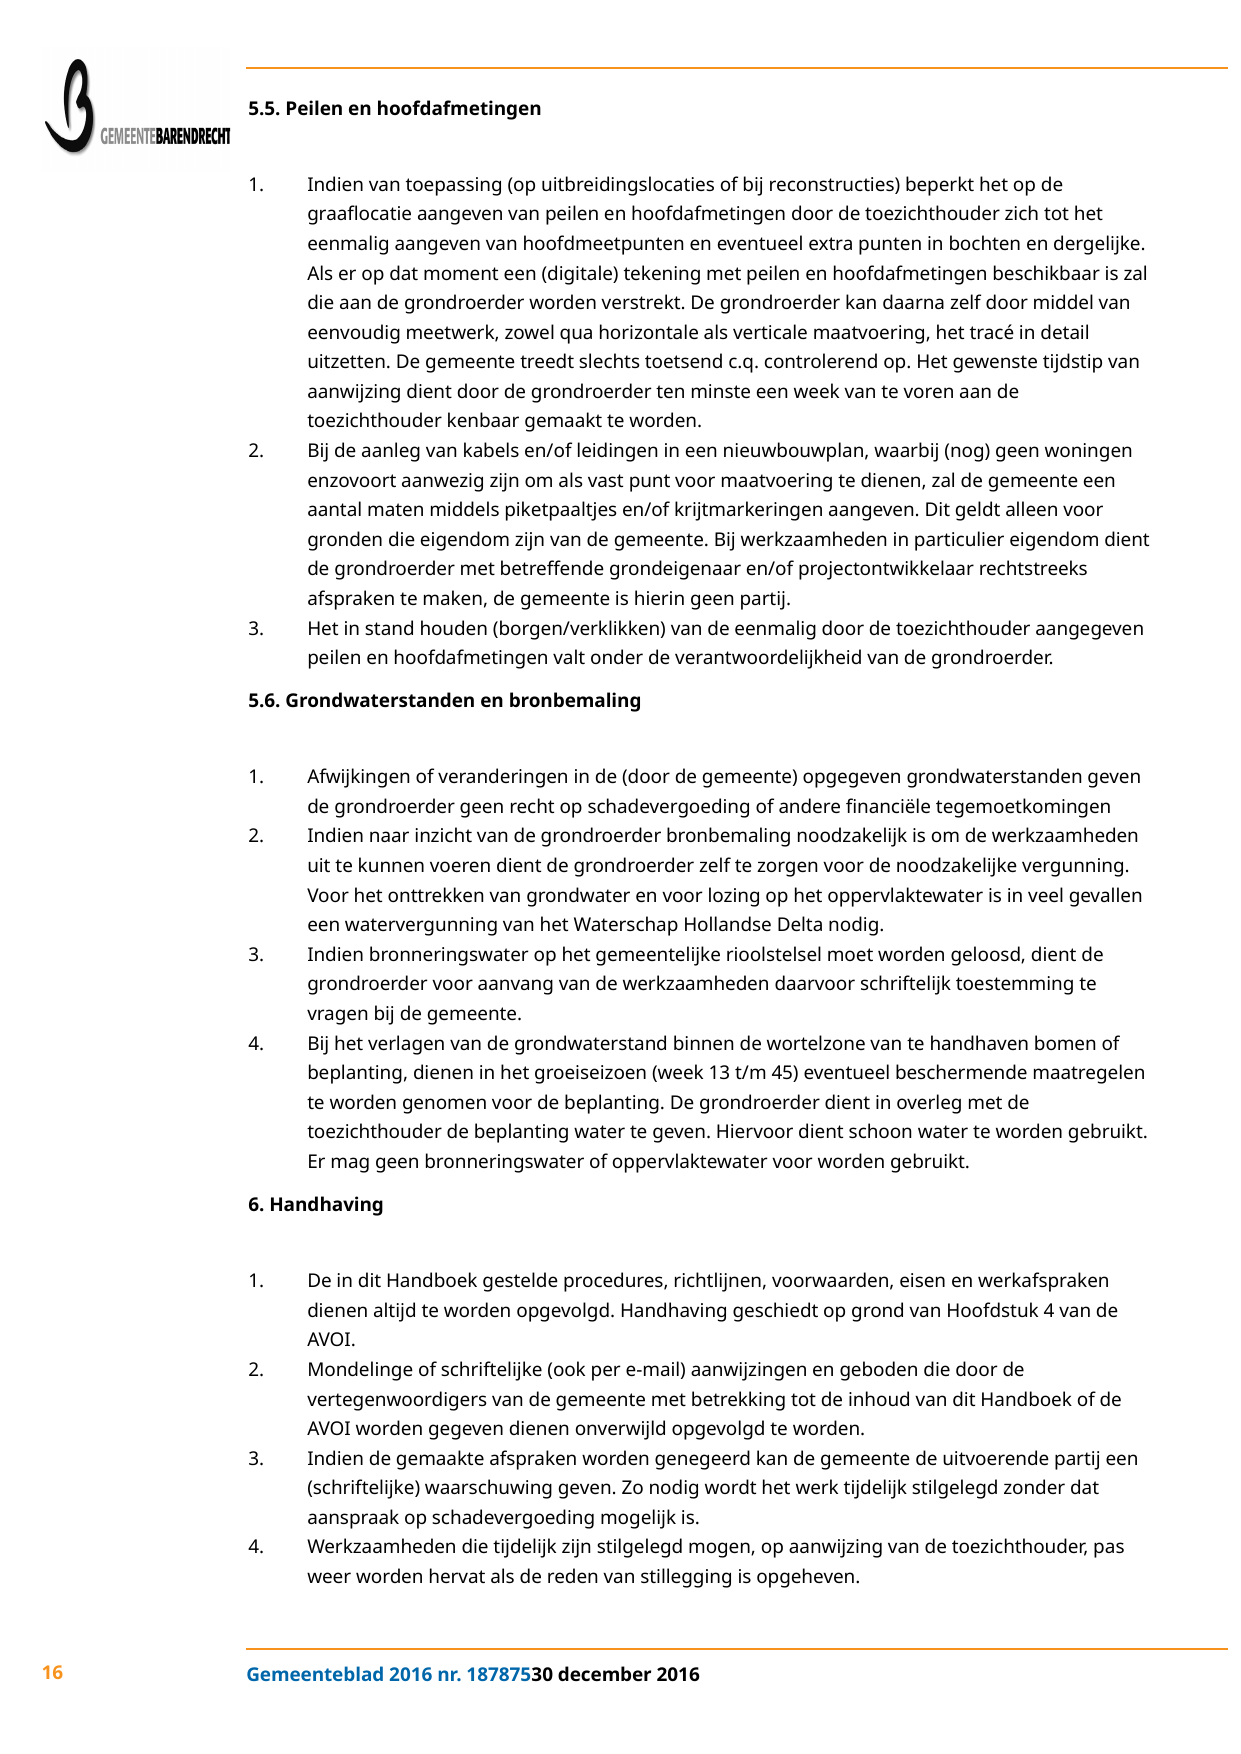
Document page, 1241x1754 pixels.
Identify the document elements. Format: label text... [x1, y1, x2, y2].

list Bij het verlagen van de grondwaterstand binnen de wortelzone van te handhaven bomen of beplanting, dienen in het groeiseizoen (week 13 t/m 45) eventueel beschermende maatregelen te worden genomen voor de beplanting. De grondroerder dient in overleg met de toezichthouder de beplanting water te geven. Hiervoor dient schoon water te worden gebruikt. Er mag geen bronneringswater of oppervlaktewater voor worden gebruikt. [248, 1030, 1152, 1174]
list Afwijkingen of veranderingen in de (door de gemeente) opgegeven grondwaterstanden geven de grondroerder geen recht op schadevergoeding of andere financiële tegemoetkomingen [248, 763, 1152, 819]
list Indien bronneringswater op het gemeentelijke rioolstelsel moet worden geloosd, dient de grondroerder voor aanvang van de werkzaamheden daarvoor schriftelijk toestemming te vragen bij de gemeente. [248, 941, 1152, 1026]
text 5.5. Peilen en hoofdafmetingen [248, 95, 1152, 121]
list Indien naar inzicht van de grondroerder bronbemaling noodzakelijk is om de werkzaamheden uit te kunnen voeren dient de grondroerder zelf te zorgen voor de noodzakelijke vergunning. Voor het onttrekken van grondwater en voor lozing op het oppervlaktewater is in veel gevallen een watervergunning van het Waterschap Hollandse Delta nodig. [248, 823, 1152, 937]
list Werkzaamheden die tijdelijk zijn stilgelegd mogen, op aanwijzing van de toezichthouder, pas weer worden hervat als de reden van stillegging is opgeheven. [248, 1534, 1152, 1589]
picture [41, 47, 231, 172]
list De in dit Handboek gestelde procedures, richtlijnen, voorwaarden, eisen en werkafspraken dienen altijd te worden opgevolgd. Handhaving geschiedt op grond van Hoofdstuk 4 van de AVOI. [248, 1267, 1152, 1352]
text 5.6. Grondwaterstanden en bronbemaling [248, 687, 1152, 713]
list Het in stand houden (borgen/verklikken) van de eenmalig door de toezichthouder aangegeven peilen en hoofdafmetingen valt onder de verantwoordelijkheid van de grondroerder. [248, 615, 1152, 670]
list Indien van toepassing (op uitbreidingslocaties of bij reconstructies) beperkt het op de graaflocatie aangeven van peilen en hoofdafmetingen door de toezichthouder zich tot het eenmalig aangeven van hoofdmeetpunten en eventueel extra punten in bochten en dergelijke. Als er op dat moment een (digitale) tekening met peilen en hoofdafmetingen beschikbaar is zal die aan de grondroerder worden verstrekt. De grondroerder kan daarna zelf door middel van eenvoudig meetwerk, zowel qua horizontale als verticale maatvoering, het tracé in detail uitzetten. De gemeente treedt slechts toetsend c.q. controlerend op. Het gewenste tijdstip van aanwijzing dient door de grondroerder ten minste een week van te voren aan de toezichthouder kenbaar gemaakt te worden. [248, 171, 1152, 433]
list Indien de gemaakte afspraken worden genegeerd kan de gemeente de uitvoerende partij een (schriftelijke) waarschuwing geven. Zo nodig wordt het werk tijdelijk stilgelegd zonder dat aanspraak op schadevergoeding mogelijk is. [248, 1445, 1152, 1530]
list Bij de aanleg van kabels en/of leidingen in een nieuwbouwplan, waarbij (nog) geen woningen enzovoort aanwezig zijn om als vast punt voor maatvoering te dienen, zal de gemeente een aantal maten middels piketpaaltjes en/of krijtmarkeringen aangeven. Dit geldt alleen voor gronden die eigendom zijn van de gemeente. Bij werkzaamheden in particulier eigendom dient de grondroerder met betreffende grondeigenaar en/of projectontwikkelaar rechtstreeks afspraken te maken, de gemeente is hierin geen partij. [248, 437, 1152, 611]
text 6. Handhaving [248, 1191, 1152, 1217]
list Mondelinge of schriftelijke (ook per e-mail) aanwijzingen en geboden die door de vertegenwoordigers van de gemeente met betrekking tot de inhoud van dit Handboek of de AVOI worden gegeven dienen onverwijld opgevolgd te worden. [248, 1356, 1152, 1441]
